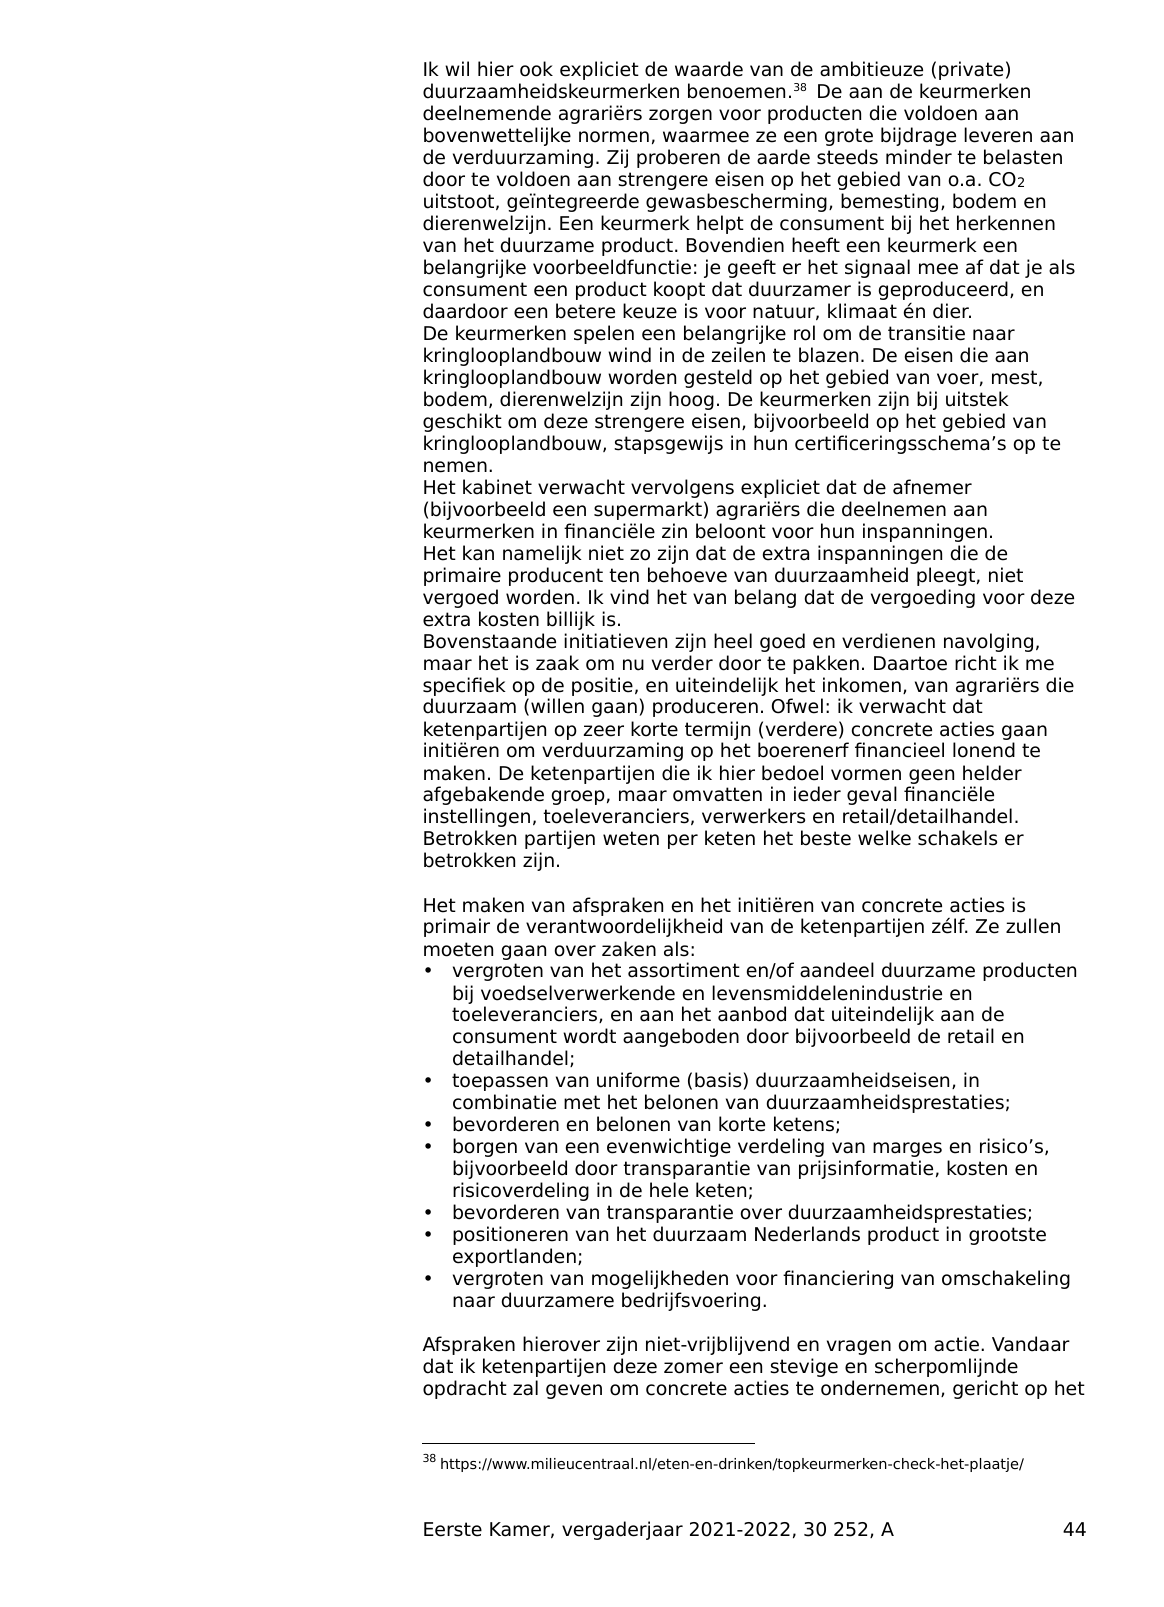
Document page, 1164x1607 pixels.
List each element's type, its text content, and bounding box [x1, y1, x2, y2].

text • positioneren van het duurzaam Nederlands product in grootste exportlanden; [422, 1224, 1087, 1268]
text Het maken van afspraken en het initiëren van concrete acties is primair de verantwoordelijkheid van de ketenpartijen zélf. Ze zullen moeten gaan over zaken als: [422, 894, 1087, 960]
text • vergroten van het assortiment en/of aandeel duurzame producten bij voedselverwerkende en levensmiddelenindustrie en toeleveranciers, en aan het aanbod dat uiteindelijk aan de consument wordt aangeboden door bijvoorbeeld de retail en detailhandel; [422, 960, 1087, 1070]
text Bovenstaande initiatieven zijn heel goed en verdienen navolging, maar het is zaak om nu verder door te pakken. Daartoe richt ik me specifiek op de positie, en uiteindelijk het inkomen, van agrariërs die duurzaam (willen gaan) produceren. Ofwel: ik verwacht dat ketenpartijen op zeer korte termijn (verdere) concrete acties gaan initiëren om verduurzaming op het boerenerf financieel lonend te maken. De ketenpartijen die ik hier bedoel vormen geen helder afgebakende groep, maar omvatten in ieder geval financiële instellingen, toeleveranciers, verwerkers en retail/detailhandel. Betrokken partijen weten per keten het beste welke schakels er betrokken zijn. [422, 631, 1087, 872]
text De keurmerken spelen een belangrijke rol om de transitie naar kringlooplandbouw wind in de zeilen te blazen. De eisen die aan kringlooplandbouw worden gesteld op het gebied van voer, mest, bodem, dierenwelzijn zijn hoog. De keurmerken zijn bij uitstek geschikt om deze strengere eisen, bijvoorbeeld op het gebied van kringlooplandbouw, stapsgewijs in hun certificeringsschema’s op te nemen. [422, 323, 1087, 477]
text Het kabinet verwacht vervolgens expliciet dat de afnemer (bijvoorbeeld een supermarkt) agrariërs die deelnemen aan keurmerken in financiële zin beloont voor hun inspanningen. [422, 477, 1087, 543]
text Afspraken hierover zijn niet-vrijblijvend en vragen om actie. Vandaar dat ik ketenpartijen deze zomer een stevige en scherpomlijnde opdracht zal geven om concrete acties te ondernemen, gericht op het [422, 1334, 1087, 1400]
text • borgen van een evenwichtige verdeling van marges en risico’s, bijvoorbeeld door transparantie van prijsinformatie, kosten en risicoverdeling in de hele keten; [422, 1136, 1087, 1202]
text Ik wil hier ook expliciet de waarde van de ambitieuze (private) duurzaamheidskeurmerken benoemen. De aan de keurmerken deelnemende agrariërs zorgen voor producten die voldoen aan bovenwettelijke normen, waarmee ze een grote bijdrage leveren aan de verduurzaming. Zij proberen de aarde steeds minder te belasten door te voldoen aan strengere eisen op het gebied van o.a. CO2 uitstoot, geïntegreerde gewasbescherming, bemesting, bodem en dierenwelzijn. Een keurmerk helpt de consument bij het herkennen van het duurzame product. Bovendien heeft een keurmerk een belangrijke voorbeeldfunctie: je geeft er het signaal mee af dat je als consument een product koopt dat duurzamer is geproduceerd, en daardoor een betere keuze is voor natuur, klimaat én dier. [422, 59, 1087, 323]
text Het kan namelijk niet zo zijn dat de extra inspanningen die de primaire producent ten behoeve van duurzaamheid pleegt, niet vergoed worden. Ik vind het van belang dat de vergoeding voor deze extra kosten billijk is. [422, 543, 1087, 631]
text • bevorderen van transparantie over duurzaamheidsprestaties; [422, 1202, 1087, 1224]
text • toepassen van uniforme (basis) duurzaamheidseisen, in combinatie met het belonen van duurzaamheidsprestaties; [422, 1070, 1087, 1114]
text • bevorderen en belonen van korte ketens; [422, 1114, 1087, 1136]
text • vergroten van mogelijkheden voor financiering van omschakeling naar duurzamere bedrijfsvoering. [422, 1268, 1087, 1312]
text https://www.milieucentraal.nl/eten-en-drinken/topkeurmerken-check-het-plaatje/ [422, 1452, 1087, 1474]
